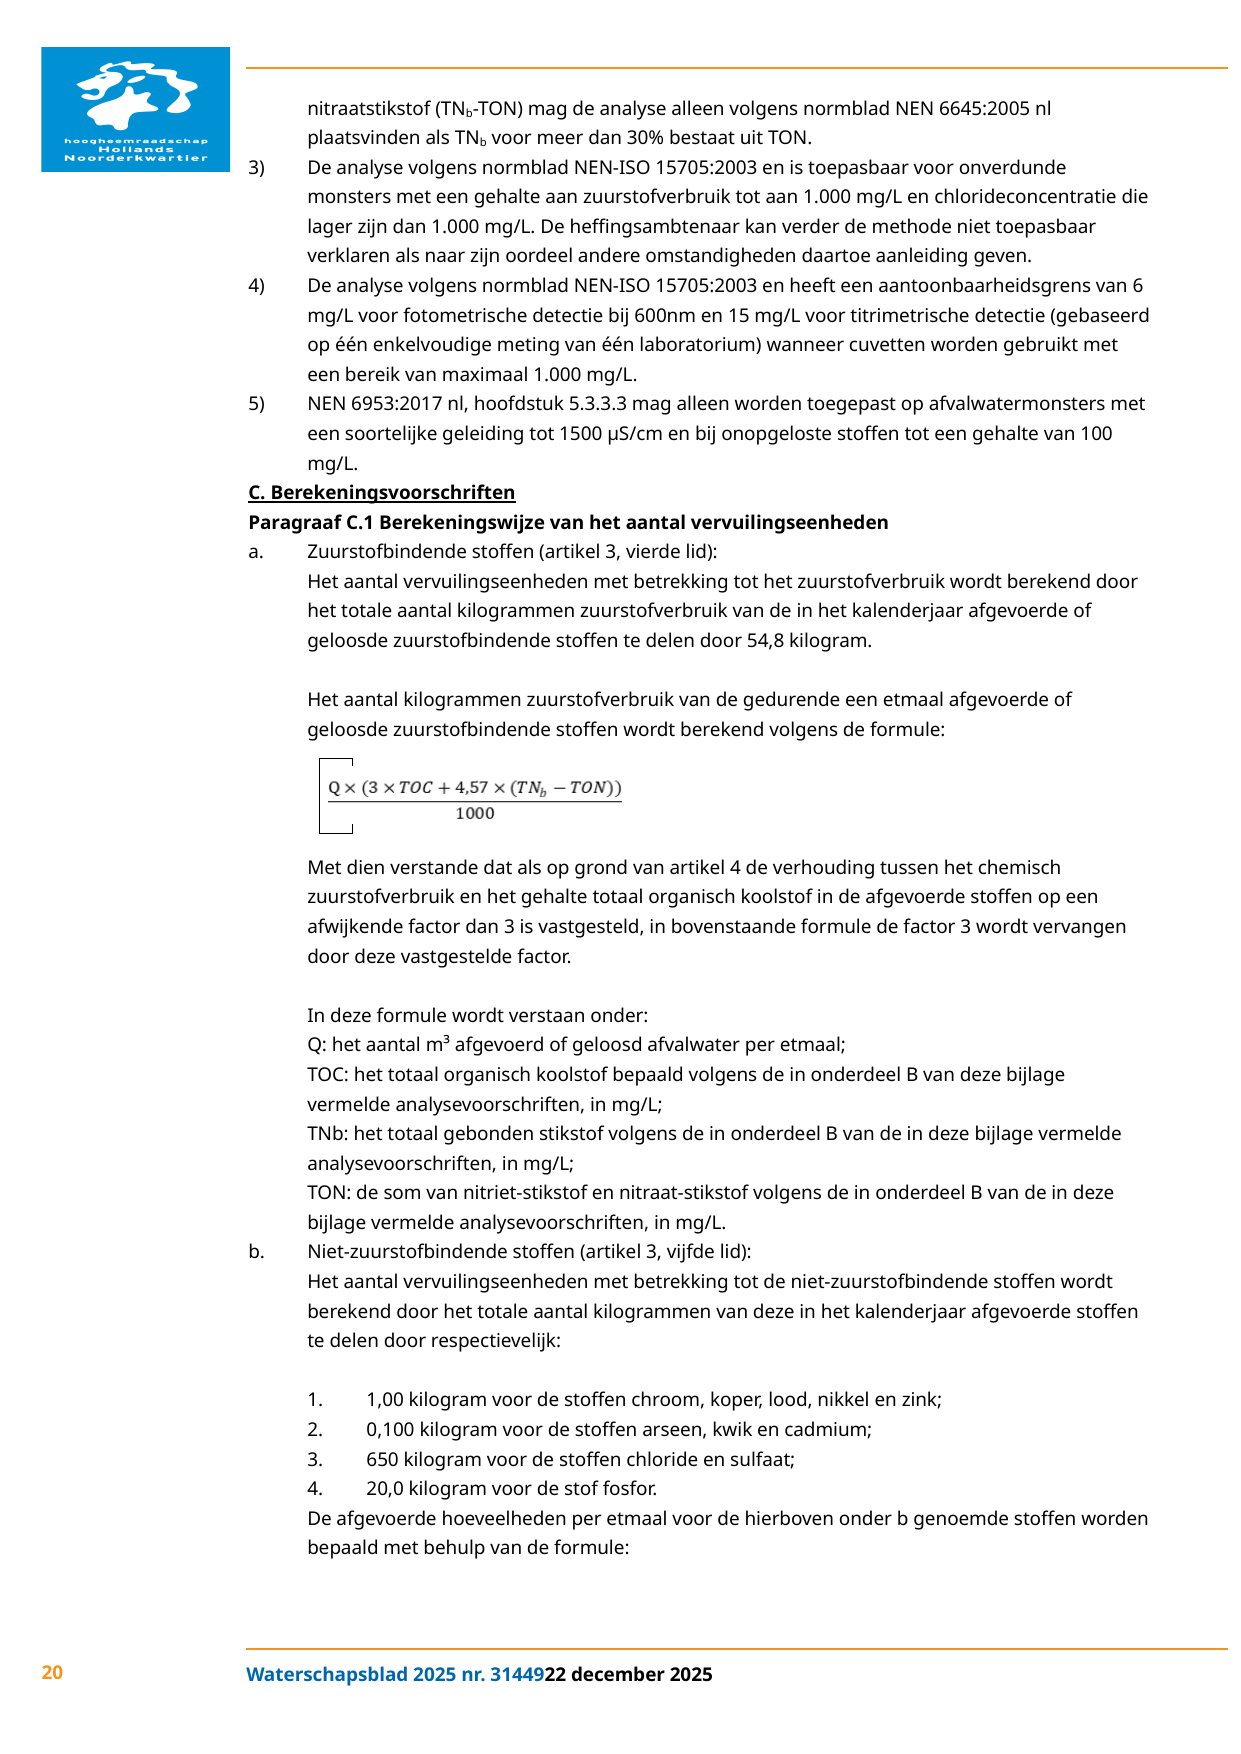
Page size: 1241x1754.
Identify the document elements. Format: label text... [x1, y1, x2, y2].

text Paragraaf C.1 Berekeningswijze van het aantal vervuilingseenheden [248, 509, 1152, 535]
list 1,00 kilogram voor de stoffen chroom, koper, lood, nikkel en zink; [307, 1387, 1152, 1412]
list De afgevoerde hoeveelheden per etmaal voor de hierboven onder b genoemde stoffen worden bepaald met behulp van de formule: [248, 1505, 1152, 1560]
picture [129, 76, 144, 82]
list Zuurstofbindende stoffen (artikel 3, vierde lid): [248, 538, 1152, 564]
picture [327, 766, 624, 824]
list De analyse volgens normblad NEN-ISO 15705:2003 en is toepasbaar voor onverdunde monsters met een gehalte aan zuurstofverbruik tot aan 1.000 mg/L en chlorideconcentratie die lager zijn dan 1.000 mg/L. De heffingsambtenaar kan verder de methode niet toepasbaar verklaren als naar zijn oordeel andere omstandigheden daartoe aanleiding geven. [248, 154, 1152, 268]
list Q: het aantal m³ afgevoerd of geloosd afvalwater per etmaal; [248, 1032, 1152, 1057]
list 0,100 kilogram voor de stoffen arseen, kwik en cadmium; [307, 1416, 1152, 1442]
list Het aantal kilogrammen zuurstofverbruik van de gedurende een etmaal afgevoerde of geloosde zuurstofbindende stoffen wordt berekend volgens de formule: [248, 686, 1152, 742]
list 650 kilogram voor de stoffen chloride en sulfaat; [307, 1446, 1152, 1471]
picture [88, 87, 157, 130]
list TNb: het totaal gebonden stikstof volgens de in onderdeel B van de in deze bijlage vermelde analysevoorschriften, in mg/L; [248, 1120, 1152, 1176]
list Het aantal vervuilingseenheden met betrekking tot de niet-zuurstofbindende stoffen wordt berekend door het totale aantal kilogrammen van deze in het kalenderjaar afgevoerde stoffen te delen door respectievelijk: [248, 1268, 1152, 1353]
list De analyse volgens normblad NEN-ISO 15705:2003 en heeft een aantoonbaarheidsgrens van 6 mg/L voor fotometrische detectie bij 600nm en 15 mg/L voor titrimetrische detectie (gebaseerd op één enkelvoudige meting van één laboratorium) wanneer cuvetten worden gebruikt met een bereik van maximaal 1.000 mg/L. [248, 272, 1152, 387]
picture [118, 62, 197, 112]
list nitraatstikstof (TNb-TON) mag de analyse alleen volgens normblad NEN 6645:2005 nl plaatsvinden als TNb voor meer dan 30% bestaat uit TON. [248, 95, 1152, 150]
list 20,0 kilogram voor de stof fosfor. [307, 1475, 1152, 1501]
list In deze formule wordt verstaan onder: [248, 1002, 1152, 1028]
list Met dien verstande dat als op grond van artikel 4 de verhouding tussen het chemisch zuurstofverbruik en het gehalte totaal organisch koolstof in de afgevoerde stoffen op een afwijkende factor dan 3 is vastgesteld, in bovenstaande formule de factor 3 wordt vervangen door deze vastgestelde factor. [248, 854, 1152, 968]
list TOC: het totaal organisch koolstof bepaald volgens de in onderdeel B van deze bijlage vermelde analysevoorschriften, in mg/L; [248, 1061, 1152, 1116]
picture [78, 64, 122, 99]
list NEN 6953:2017 nl, hoofdstuk 5.3.3.3 mag alleen worden toegepast op afvalwatermonsters met een soortelijke geleiding tot 1500 μS/cm en bij onopgeloste stoffen tot een gehalte van 100 mg/L. [248, 391, 1152, 476]
list Het aantal vervuilingseenheden met betrekking tot het zuurstofverbruik wordt berekend door het totale aantal kilogrammen zuurstofverbruik van de in het kalenderjaar afgevoerde of geloosde zuurstofbindende stoffen te delen door 54,8 kilogram. [248, 568, 1152, 653]
list Niet-zuurstofbindende stoffen (artikel 3, vijfde lid): [248, 1239, 1152, 1264]
text C. Berekeningsvoorschriften [248, 479, 1152, 505]
list TON: de som van nitriet-stikstof en nitraat-stikstof volgens de in onderdeel B van de in deze bijlage vermelde analysevoorschriften, in mg/L. [248, 1179, 1152, 1235]
